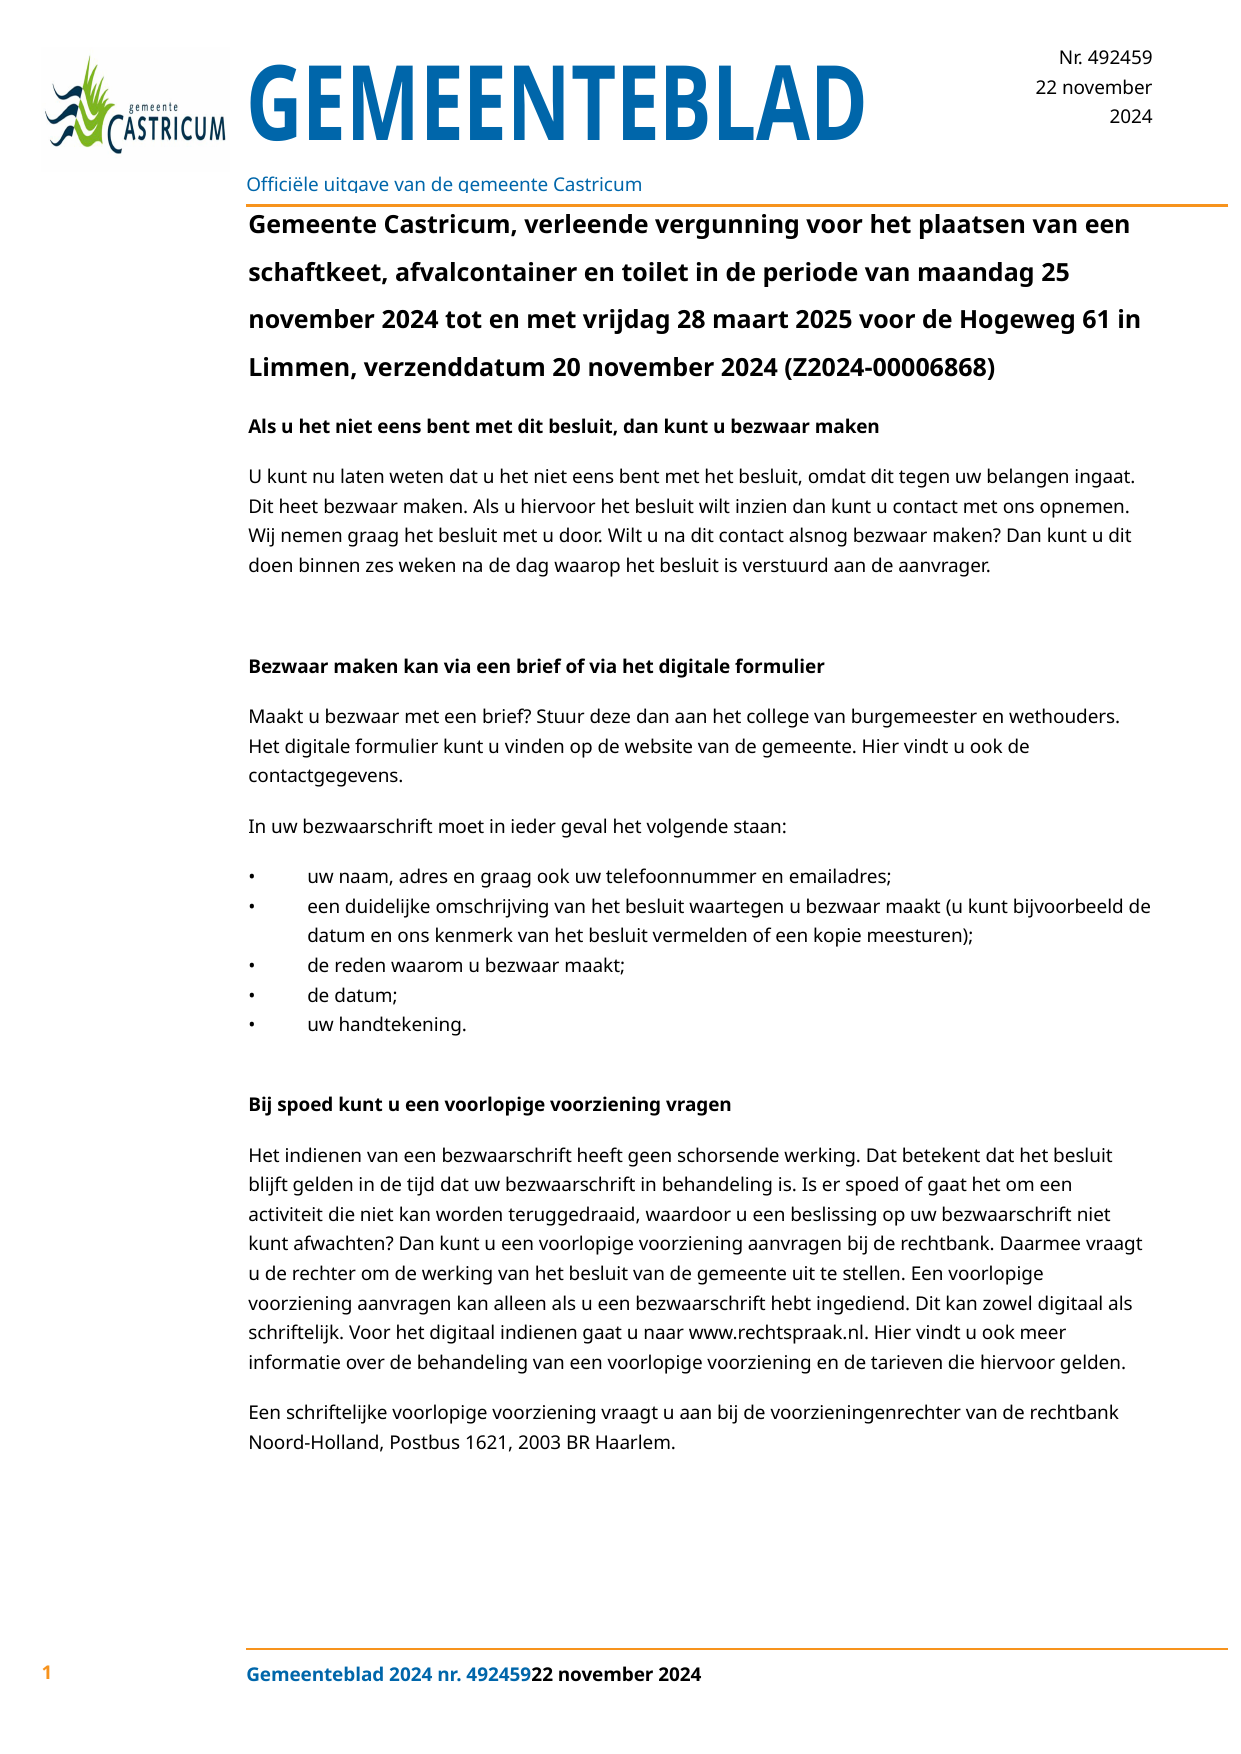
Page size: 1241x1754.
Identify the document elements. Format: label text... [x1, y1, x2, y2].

text Bij spoed kunt u een voorlopige voorziening vragen [248, 1091, 1152, 1117]
list de reden waarom u bezwaar maakt; [248, 952, 1152, 978]
list uw naam, adres en graag ook uw telefoonnummer en emailadres; [248, 863, 1152, 889]
text U kunt nu laten weten dat u het niet eens bent met het besluit, omdat dit tegen uw belangen ingaat. Dit heet bezwaar maken. Als u hiervoor het besluit wilt inzien dan kunt u contact met ons opnemen. Wij nemen graag het besluit met u door. Wilt u na dit contact alsnog bezwaar maken? Dan kunt u dit doen binnen zes weken na de dag waarop het besluit is verstuurd aan de aanvrager. [248, 463, 1152, 578]
text Maakt u bezwaar met een brief? Stuur deze dan aan het college van burgemeester en wethouders. Het digitale formulier kunt u vinden op de website van de gemeente. Hier vindt u ook de contactgegevens. [248, 703, 1152, 788]
picture [41, 47, 231, 172]
list uw handtekening. [248, 1011, 1152, 1037]
text Het indienen van een bezwaarschrift heeft geen schorsende werking. Dat betekent dat het besluit blijft gelden in de tijd dat uw bezwaarschrift in behandeling is. Is er spoed of gaat het om een activiteit die niet kan worden teruggedraaid, waardoor u een beslissing op uw bezwaarschrift niet kunt afwachten? Dan kunt u een voorlopige voorziening aanvragen bij de rechtbank. Daarmee vraagt u de rechter om de werking van het besluit van de gemeente uit te stellen. Een voorlopige voorziening aanvragen kan alleen als u een bezwaarschrift hebt ingediend. Dit kan zowel digitaal als schriftelijk. Voor het digitaal indienen gaat u naar www.rechtspraak.nl. Hier vindt u ook meer informatie over de behandeling van een voorlopige voorziening en de tarieven die hiervoor gelden. [248, 1142, 1152, 1375]
text Bezwaar maken kan via een brief of via het digitale formulier [248, 653, 1152, 679]
text In uw bezwaarschrift moet in ieder geval het volgende staan: [248, 813, 1152, 839]
list een duidelijke omschrijving van het besluit waartegen u bezwaar maakt (u kunt bijvoorbeeld de datum en ons kenmerk van het besluit vermelden of een kopie meesturen); [248, 893, 1152, 948]
text Een schriftelijke voorlopige voorziening vraagt u aan bij de voorzieningenrechter van de rechtbank Noord-Holland, Postbus 1621, 2003 BR Haarlem. [248, 1399, 1152, 1455]
text Gemeente Castricum, verleende vergunning voor het plaatsen van een schaftkeet, afvalcontainer en toilet in de periode van maandag 25 november 2024 tot en met vrijdag 28 maart 2025 voor de Hogeweg 61 in Limmen, verzenddatum 20 november 2024 (Z2024-00006868) [248, 207, 1152, 384]
list de datum; [248, 982, 1152, 1008]
text Als u het niet eens bent met dit besluit, dan kunt u bezwaar maken [248, 413, 1152, 439]
